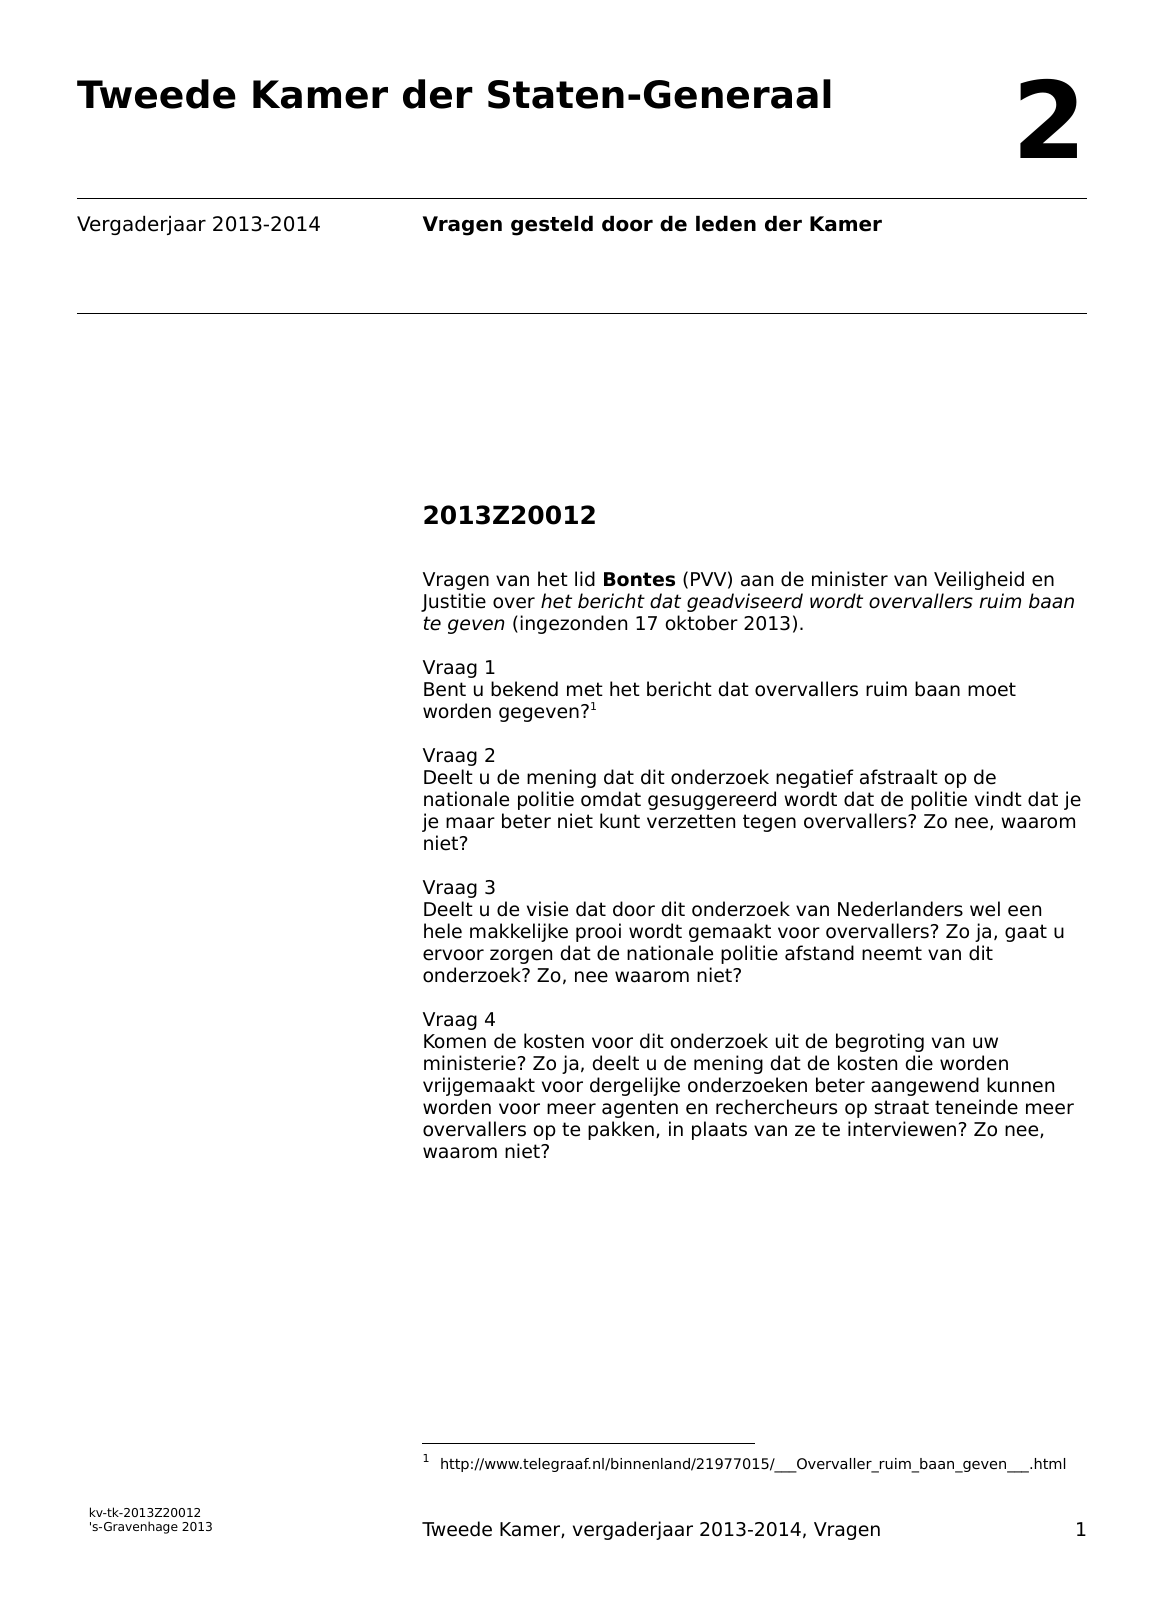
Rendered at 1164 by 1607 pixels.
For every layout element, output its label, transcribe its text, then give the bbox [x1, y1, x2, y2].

text Vraag 4 [422, 1009, 1087, 1031]
text Deelt u de mening dat dit onderzoek negatief afstraalt op de nationale politie omdat gesuggereerd wordt dat de politie vindt dat je je maar beter niet kunt verzetten tegen overvallers? Zo nee, waarom niet? [422, 767, 1087, 855]
text 's-Gravenhage 2013 [88, 1520, 323, 1534]
table_header Tweede Kamer der Staten-Generaal [77, 59, 886, 198]
text 2013Z20012 [422, 501, 1087, 531]
text Komen de kosten voor dit onderzoek uit de begroting van uw ministerie? Zo ja, deelt u de mening dat de kosten die worden vrijgemaakt voor dergelijke onderzoeken beter aangewend kunnen worden voor meer agenten en rechercheurs op straat teneinde meer overvallers op te pakken, in plaats van ze te interviewen? Zo nee, waarom niet? [422, 1031, 1087, 1163]
text Vraag 1 [422, 657, 1087, 679]
table_cell Vragen gesteld door de leden der Kamer [422, 199, 1087, 313]
text Bent u bekend met het bericht dat overvallers ruim baan moet worden gegeven? [422, 679, 1087, 723]
table_header 2 [886, 59, 1087, 198]
text Vraag 2 [422, 745, 1087, 767]
text kv-tk-2013Z20012 [88, 1506, 323, 1520]
text Deelt u de visie dat door dit onderzoek van Nederlanders wel een hele makkelijke prooi wordt gemaakt voor overvallers? Zo ja, gaat u ervoor zorgen dat de nationale politie afstand neemt van dit onderzoek? Zo, nee waarom niet? [422, 899, 1087, 987]
table_cell Vergaderjaar 2013-2014 [77, 199, 422, 313]
text Vragen van het lid Bontes (PVV) aan de minister van Veiligheid en Justitie over het bericht dat geadviseerd wordt overvallers ruim baan te geven (ingezonden 17 oktober 2013). [422, 569, 1087, 635]
text http://www.telegraaf.nl/binnenland/21977015/___Overvaller_ruim_baan_geven___.html [422, 1452, 1087, 1474]
text Vraag 3 [422, 877, 1087, 899]
